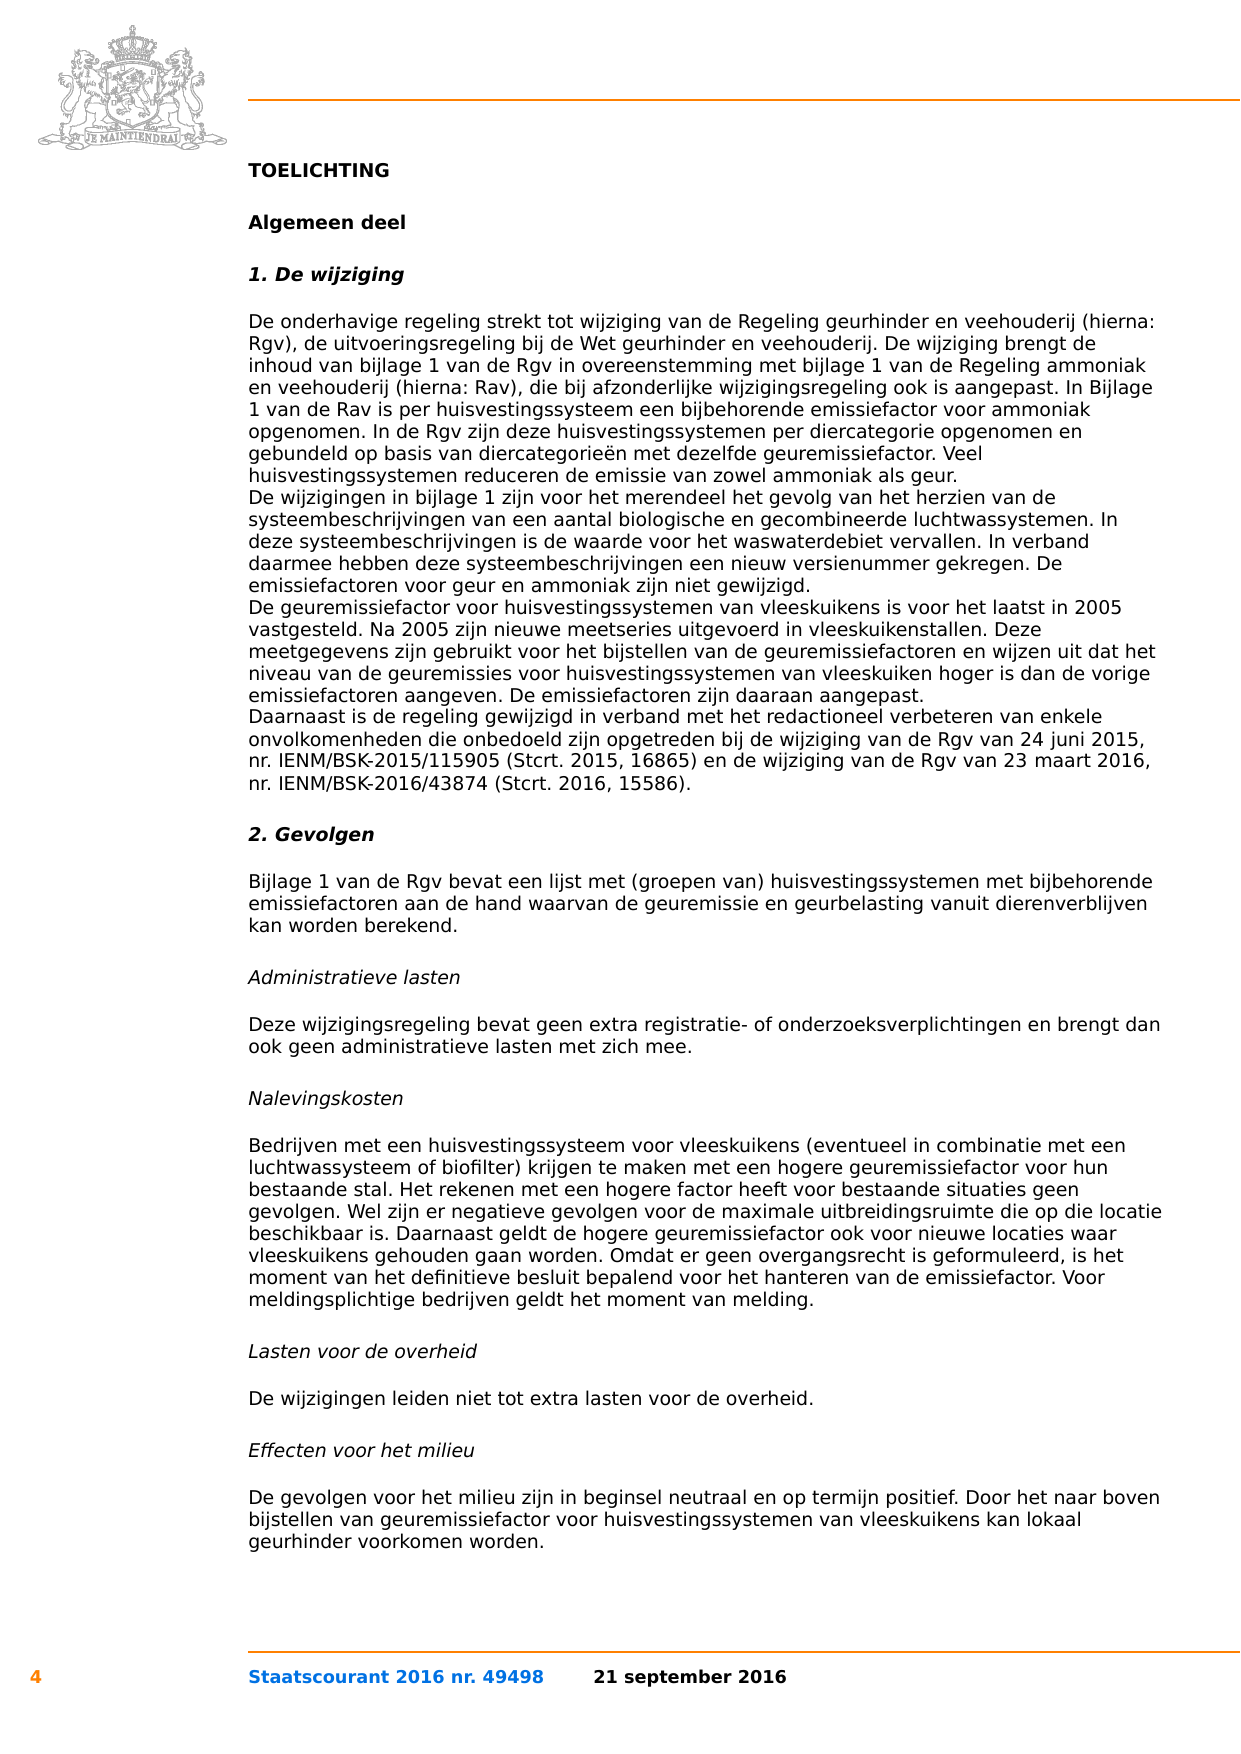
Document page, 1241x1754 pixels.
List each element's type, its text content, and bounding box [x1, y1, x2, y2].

subtitle TOELICHTING [248, 160, 1163, 182]
text De wijzigingen leiden niet tot extra lasten voor de overheid. [248, 1388, 1163, 1410]
subtitle Lasten voor de overheid [248, 1341, 1163, 1363]
subtitle Nalevingskosten [248, 1088, 1163, 1110]
text De wijzigingen in bijlage 1 zijn voor het merendeel het gevolg van het herzien van de systeembeschrijvingen van een aantal biologische en gecombineerde luchtwassystemen. In deze systeembeschrijvingen is de waarde voor het waswaterdebiet vervallen. In verband daarmee hebben deze systeembeschrijvingen een nieuw versienummer gekregen. De emissiefactoren voor geur en ammoniak zijn niet gewijzigd. [248, 487, 1163, 597]
subtitle 1. De wijziging [248, 264, 1163, 286]
subtitle Administratieve lasten [248, 967, 1163, 989]
subtitle 2. Gevolgen [248, 824, 1163, 846]
subtitle Effecten voor het milieu [248, 1440, 1163, 1462]
text Bijlage 1 van de Rgv bevat een lijst met (groepen van) huisvestingssystemen met bijbehorende emissiefactoren aan de hand waarvan de geuremissie en geurbelasting vanuit dierenverblijven kan worden berekend. [248, 871, 1163, 937]
text De geuremissiefactor voor huisvestingssystemen van vleeskuikens is voor het laatst in 2005 vastgesteld. Na 2005 zijn nieuwe meetseries uitgevoerd in vleeskuikenstallen. Deze meetgegevens zijn gebruikt voor het bijstellen van de geuremissiefactoren en wijzen uit dat het niveau van de geuremissies voor huisvestingssystemen van vleeskuiken hoger is dan de vorige emissiefactoren aangeven. De emissiefactoren zijn daaraan aangepast. [248, 597, 1163, 706]
text Bedrijven met een huisvestingssysteem voor vleeskuikens (eventueel in combinatie met een luchtwassysteem of biofilter) krijgen te maken met een hogere geuremissiefactor voor hun bestaande stal. Het rekenen met een hogere factor heeft voor bestaande situaties geen gevolgen. Wel zijn er negatieve gevolgen voor de maximale uitbreidingsruimte die op die locatie beschikbaar is. Daarnaast geldt de hogere geuremissiefactor ook voor nieuwe locaties waar vleeskuikens gehouden gaan worden. Omdat er geen overgangsrecht is geformuleerd, is het moment van het definitieve besluit bepalend voor het hanteren van de emissiefactor. Voor meldingsplichtige bedrijven geldt het moment van melding. [248, 1135, 1163, 1311]
text De gevolgen voor het milieu zijn in beginsel neutraal en op termijn positief. Door het naar boven bijstellen van geuremissiefactor voor huisvestingssystemen van vleeskuikens kan lokaal geurhinder voorkomen worden. [248, 1487, 1163, 1553]
text Deze wijzigingsregeling bevat geen extra registratie- of onderzoeksverplichtingen en brengt dan ook geen administratieve lasten met zich mee. [248, 1014, 1163, 1058]
picture [38, 25, 227, 150]
text Daarnaast is de regeling gewijzigd in verband met het redactioneel verbeteren van enkele onvolkomenheden die onbedoeld zijn opgetreden bij de wijziging van de Rgv van 24 juni 2015, nr. IENM/BSK-2015/115905 (Stcrt. 2015, 16865) en de wijziging van de Rgv van 23 maart 2016, nr. IENM/BSK-2016/43874 (Stcrt. 2016, 15586). [248, 706, 1163, 794]
subtitle Algemeen deel [248, 212, 1163, 234]
text De onderhavige regeling strekt tot wijziging van de Regeling geurhinder en veehouderij (hierna: Rgv), de uitvoeringsregeling bij de Wet geurhinder en veehouderij. De wijziging brengt de inhoud van bijlage 1 van de Rgv in overeenstemming met bijlage 1 van de Regeling ammoniak en veehouderij (hierna: Rav), die bij afzonderlijke wijzigingsregeling ook is aangepast. In Bijlage 1 van de Rav is per huisvestingssysteem een bijbehorende emissiefactor voor ammoniak opgenomen. In de Rgv zijn deze huisvestingssystemen per diercategorie opgenomen en gebundeld op basis van diercategorieën met dezelfde geuremissiefactor. Veel huisvestingssystemen reduceren de emissie van zowel ammoniak als geur. [248, 311, 1163, 487]
